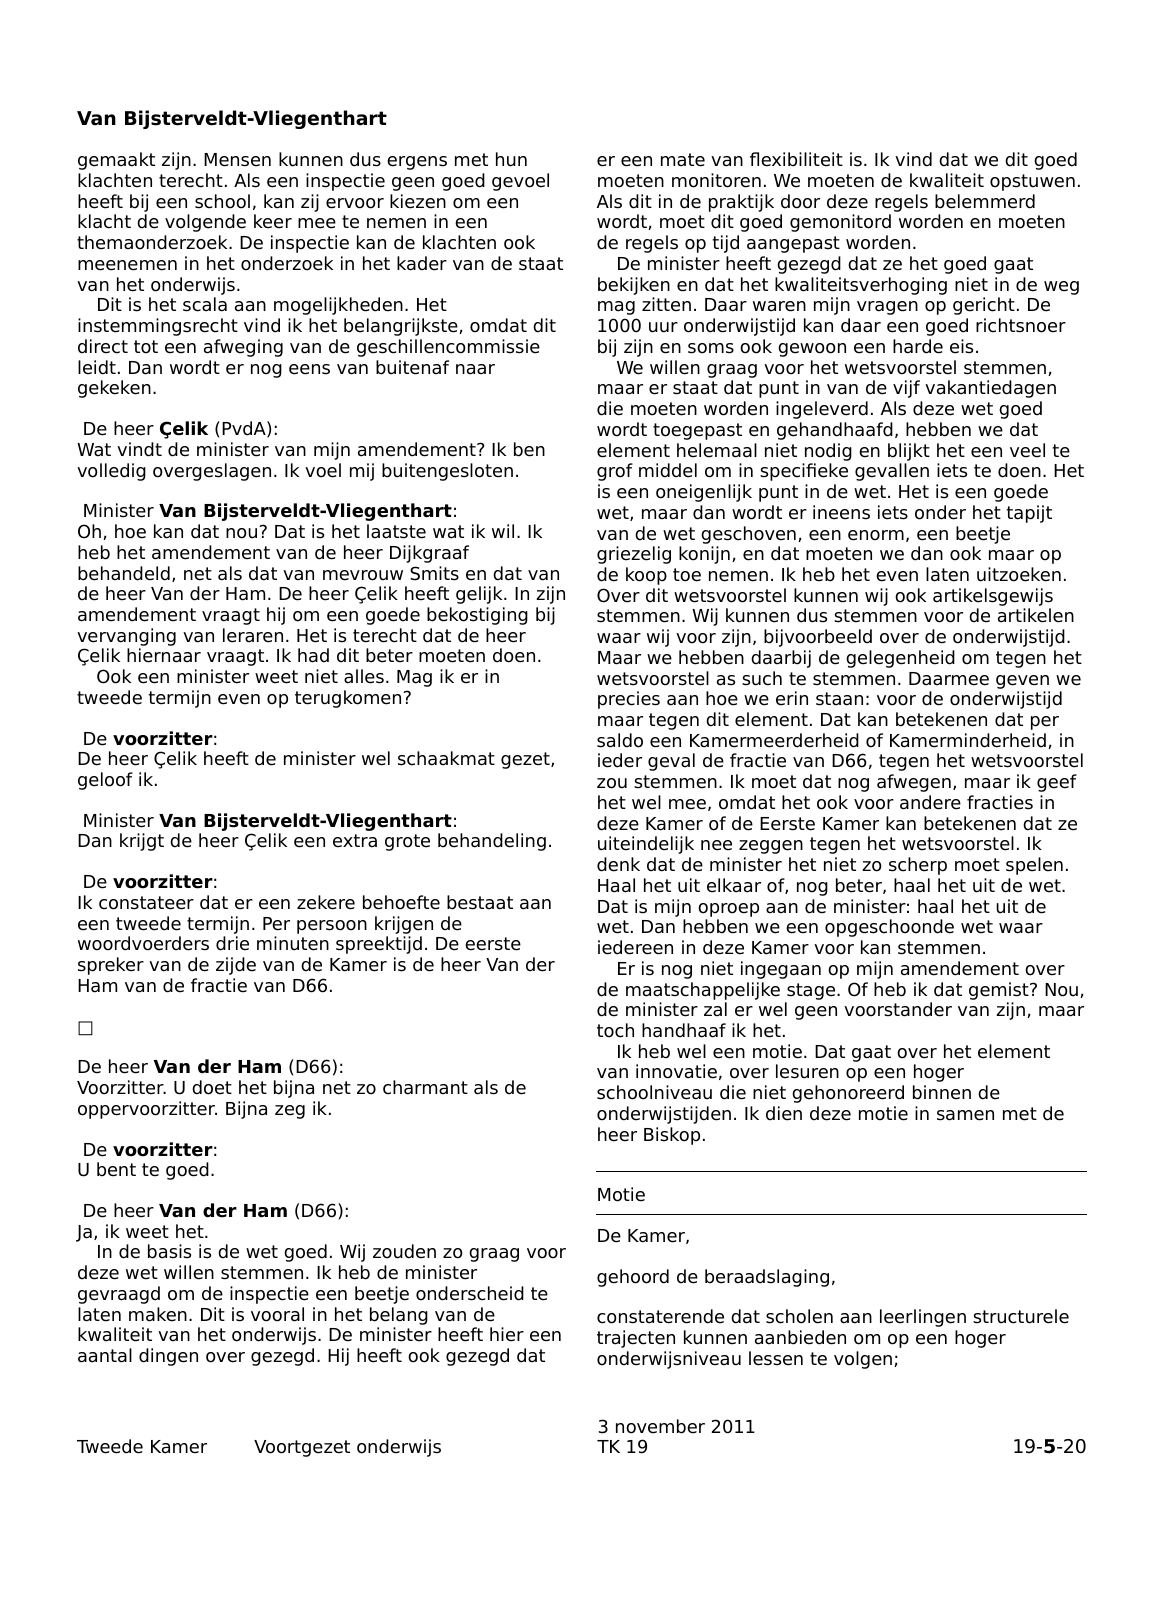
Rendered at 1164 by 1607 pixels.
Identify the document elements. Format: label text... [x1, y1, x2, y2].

text De voorzitter: [77, 1139, 567, 1160]
text Er is nog niet ingegaan op mijn amendement over de maatschappelijke stage. Of heb ik dat gemist? Nou, de minister zal er wel geen voorstander van zijn, maar toch handhaaf ik het. [596, 959, 1087, 1042]
text De heer Çelik (PvdA): [77, 419, 567, 440]
text □ [77, 1016, 567, 1037]
text De heer Çelik heeft de minister wel schaakmat gezet, geloof ik. [77, 749, 567, 791]
text De heer Van der Ham (D66): [77, 1201, 567, 1222]
text De Kamer, [596, 1226, 1087, 1247]
text er een mate van flexibiliteit is. Ik vind dat we dit goed moeten monitoren. We moeten de kwaliteit opstuwen. Als dit in de praktijk door deze regels belemmerd wordt, moet dit goed gemonitord worden en moeten de regels op tijd aangepast worden. [596, 150, 1087, 254]
text gehoord de beraadslaging, [596, 1267, 1087, 1287]
text Ik constateer dat er een zekere behoefte bestaat aan een tweede termijn. Per persoon krijgen de woordvoerders drie minuten spreektijd. De eerste spreker van de zijde van de Kamer is de heer Van der Ham van de fractie van D66. [77, 893, 567, 996]
text Ja, ik weet het. [77, 1222, 567, 1242]
text Oh, hoe kan dat nou? Dat is het laatste wat ik wil. Ik heb het amendement van de heer Dijkgraaf behandeld, net als dat van mevrouw Smits en dat van de heer Van der Ham. De heer Çelik heeft gelijk. In zijn amendement vraagt hij om een goede bekostiging bij vervanging van leraren. Het is terecht dat de heer Çelik hiernaar vraagt. Ik had dit beter moeten doen. [77, 522, 567, 667]
text In de basis is de wet goed. Wij zouden zo graag voor deze wet willen stemmen. Ik heb de minister gevraagd om de inspectie een beetje onderscheid te laten maken. Dit is vooral in het belang van de kwaliteit van het onderwijs. De minister heeft hier een aantal dingen over gezegd. Hij heeft ook gezegd dat [77, 1242, 567, 1367]
text constaterende dat scholen aan leerlingen structurele trajecten kunnen aanbieden om op een hoger onderwijsniveau lessen te volgen; [596, 1307, 1087, 1369]
text gemaakt zijn. Mensen kunnen dus ergens met hun klachten terecht. Als een inspectie geen goed gevoel heeft bij een school, kan zij ervoor kiezen om een klacht de volgende keer mee te nemen in een themaonderzoek. De inspectie kan de klachten ook meenemen in het onderzoek in het kader van de staat van het onderwijs. [77, 150, 567, 295]
text Ik heb wel een motie. Dat gaat over het element van innovatie, over lesuren op een hoger schoolniveau die niet gehonoreerd binnen de onderwijstijden. Ik dien deze motie in samen met de heer Biskop. [596, 1042, 1087, 1145]
text Minister Van Bijsterveldt-Vliegenthart: [77, 811, 567, 831]
text Minister Van Bijsterveldt-Vliegenthart: [77, 501, 567, 522]
text Wat vindt de minister van mijn amendement? Ik ben volledig overgeslagen. Ik voel mij buitengesloten. [77, 440, 567, 481]
text De heer Van der Ham (D66): [77, 1057, 567, 1078]
text De minister heeft gezegd dat ze het goed gaat bekijken en dat het kwaliteitsverhoging niet in de weg mag zitten. Daar waren mijn vragen op gericht. De 1000 uur onderwijstijd kan daar een goed richtsnoer bij zijn en soms ook gewoon een harde eis. [596, 254, 1087, 357]
text De voorzitter: [77, 872, 567, 893]
text Dit is het scala aan mogelijkheden. Het instemmingsrecht vind ik het belangrijkste, omdat dit direct tot een afweging van de geschillencommissie leidt. Dan wordt er nog eens van buitenaf naar gekeken. [77, 295, 567, 399]
text Voorzitter. U doet het bijna net zo charmant als de oppervoorzitter. Bijna zeg ik. [77, 1078, 567, 1119]
text We willen graag voor het wetsvoorstel stemmen, maar er staat dat punt in van de vijf vakantiedagen die moeten worden ingeleverd. Als deze wet goed wordt toegepast en gehandhaafd, hebben we dat element helemaal niet nodig en blijkt het een veel te grof middel om in specifieke gevallen iets te doen. Het is een oneigenlijk punt in de wet. Het is een goede wet, maar dan wordt er ineens iets onder het tapijt van de wet geschoven, een enorm, een beetje griezelig konijn, en dat moeten we dan ook maar op de koop toe nemen. Ik heb het even laten uitzoeken. Over dit wetsvoorstel kunnen wij ook artikelsgewijs stemmen. Wij kunnen dus stemmen voor de artikelen waar wij voor zijn, bijvoorbeeld over de onderwijstijd. Maar we hebben daarbij de gelegenheid om tegen het wetsvoorstel as such te stemmen. Daarmee geven we precies aan hoe we erin staan: voor de onderwijstijd maar tegen dit element. Dat kan betekenen dat per saldo een Kamermeerderheid of Kamerminderheid, in ieder geval de fractie van D66, tegen het wetsvoorstel zou stemmen. Ik moet dat nog afwegen, maar ik geef het wel mee, omdat het ook voor andere fracties in deze Kamer of de Eerste Kamer kan betekenen dat ze uiteindelijk nee zeggen tegen het wetsvoorstel. Ik denk dat de minister het niet zo scherp moet spelen. Haal het uit elkaar of, nog beter, haal het uit de wet. Dat is mijn oproep aan de minister: haal het uit de wet. Dan hebben we een opgeschoonde wet waar iedereen in deze Kamer voor kan stemmen. [596, 357, 1087, 959]
text Dan krijgt de heer Çelik een extra grote behandeling. [77, 831, 567, 852]
text De voorzitter: [77, 728, 567, 749]
text Ook een minister weet niet alles. Mag ik er in tweede termijn even op terugkomen? [77, 667, 567, 708]
text U bent te goed. [77, 1160, 567, 1181]
text Motie [596, 1185, 1087, 1206]
